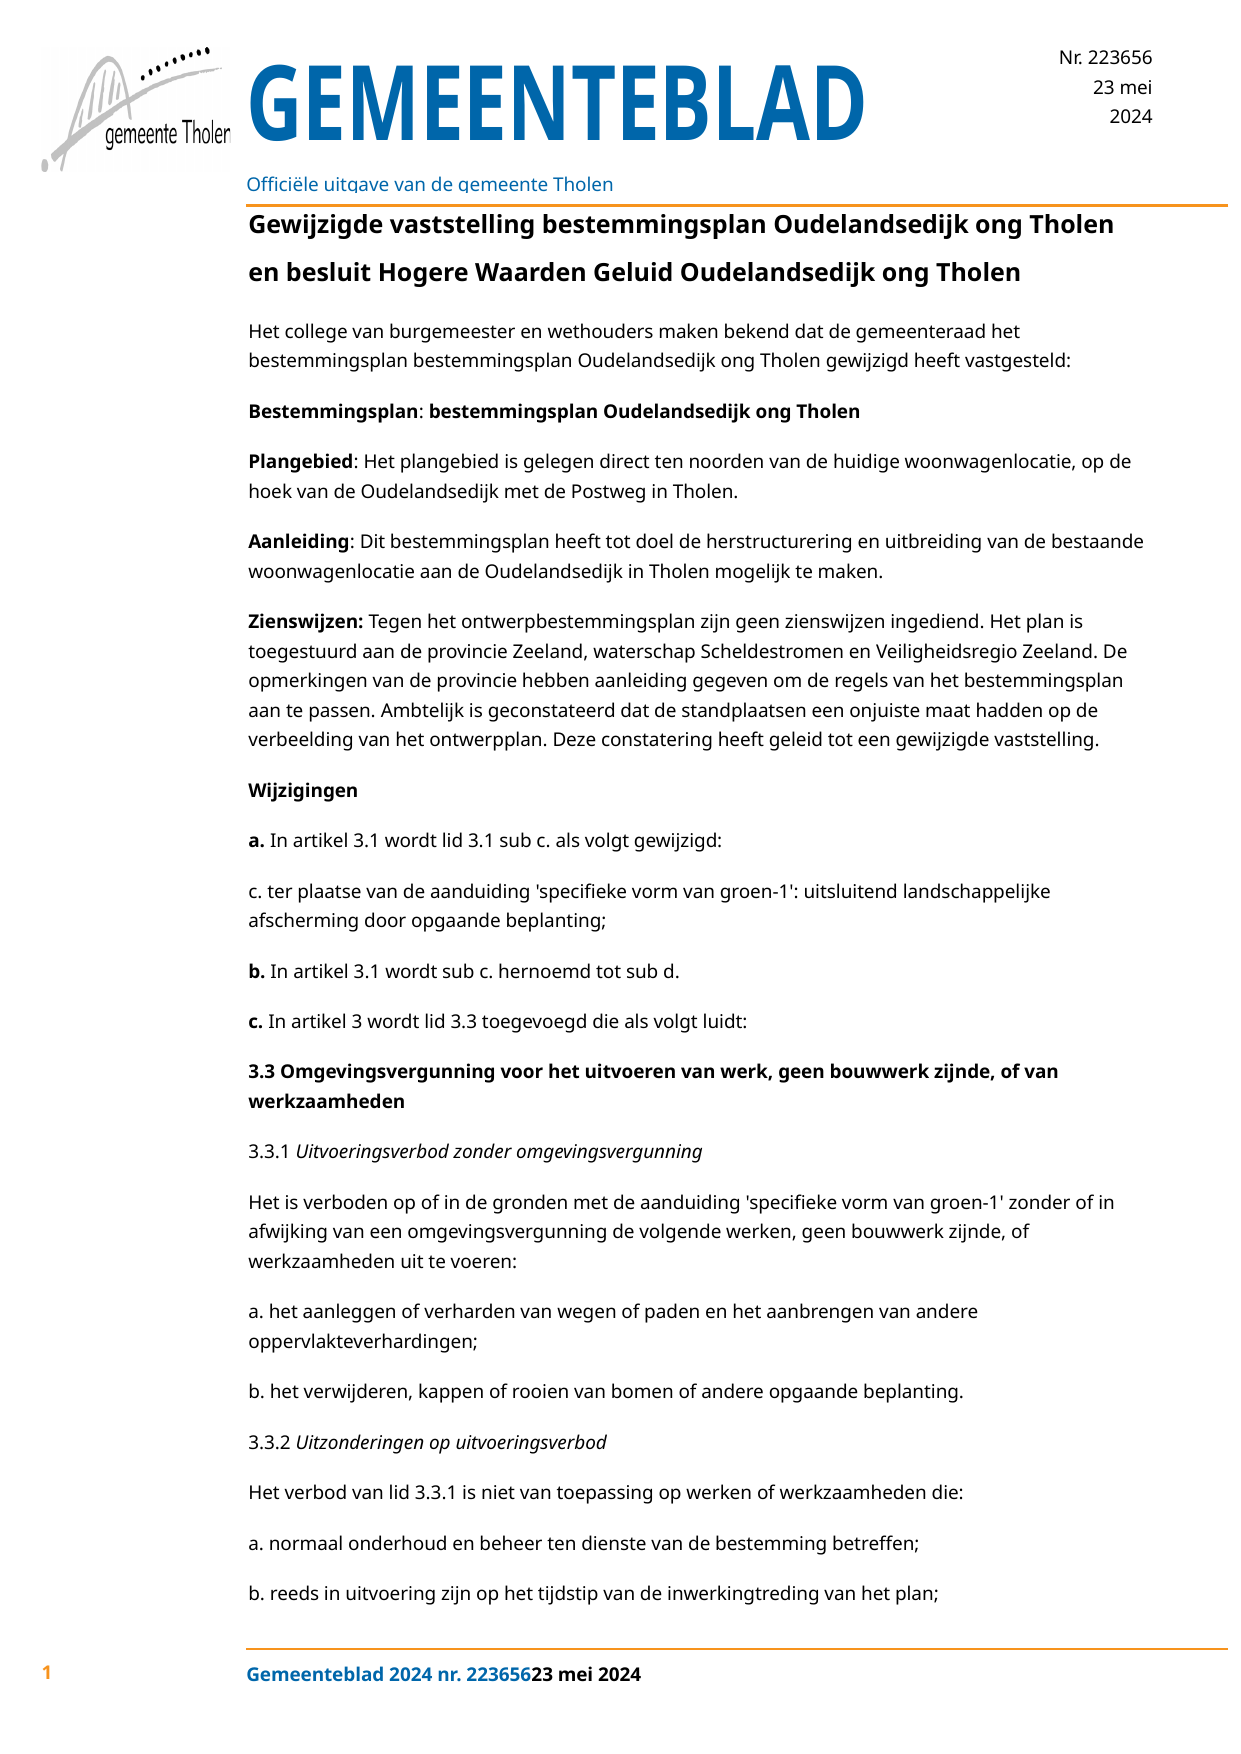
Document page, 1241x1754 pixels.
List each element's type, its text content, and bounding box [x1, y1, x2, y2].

text a. het aanleggen of verharden van wegen of paden en het aanbrengen van andere oppervlakteverhardingen; [248, 1299, 1152, 1354]
text a. normaal onderhoud en beheer ten dienste van de bestemming betreffen; [248, 1530, 1152, 1556]
text Zienswijzen: Tegen het ontwerpbestemmingsplan zijn geen zienswijzen ingediend. Het plan is toegestuurd aan de provincie Zeeland, waterschap Scheldestromen en Veiligheidsregio Zeeland. De opmerkingen van de provincie hebben aanleiding gegeven om de regels van het bestemmingsplan aan te passen. Ambtelijk is geconstateerd dat de standplaatsen een onjuiste maat hadden op de verbeelding van het ontwerpplan. Deze constatering heeft geleid tot een gewijzigde vaststelling. [248, 608, 1152, 752]
text b. reeds in uitvoering zijn op het tijdstip van de inwerkingtreding van het plan; [248, 1580, 1152, 1606]
picture [41, 47, 231, 172]
text 3.3.2 Uitzonderingen op uitvoeringsverbod [248, 1429, 1152, 1455]
text 3.3.1 Uitvoeringsverbod zonder omgevingsvergunning [248, 1139, 1152, 1164]
text a. In artikel 3.1 wordt lid 3.1 sub c. als volgt gewijzigd: [248, 827, 1152, 853]
text Bestemmingsplan: bestemmingsplan Oudelandsedijk ong Tholen [248, 398, 1152, 424]
text Wijzigingen [248, 777, 1152, 803]
text Het is verboden op of in de gronden met de aanduiding 'specifieke vorm van groen-1' zonder of in afwijking van een omgevingsvergunning de volgende werken, geen bouwwerk zijnde, of werkzaamheden uit te voeren: [248, 1189, 1152, 1274]
text Aanleiding: Dit bestemmingsplan heeft tot doel de herstructurering en uitbreiding van de bestaande woonwagenlocatie aan de Oudelandsedijk in Tholen mogelijk te maken. [248, 528, 1152, 584]
text Gewijzigde vaststelling bestemmingsplan Oudelandsedijk ong Tholen en besluit Hogere Waarden Geluid Oudelandsedijk ong Tholen [248, 207, 1152, 288]
text c. ter plaatse van de aanduiding 'specifieke vorm van groen-1': uitsluitend landschappelijke afscherming door opgaande beplanting; [248, 878, 1152, 933]
text b. het verwijderen, kappen of rooien van bomen of andere opgaande beplanting. [248, 1379, 1152, 1404]
text Het college van burgemeester en wethouders maken bekend dat de gemeenteraad het bestemmingsplan bestemmingsplan Oudelandsedijk ong Tholen gewijzigd heeft vastgesteld: [248, 318, 1152, 373]
text b. In artikel 3.1 wordt sub c. hernoemd tot sub d. [248, 958, 1152, 984]
text Het verbod van lid 3.3.1 is niet van toepassing op werken of werkzaamheden die: [248, 1479, 1152, 1505]
text Plangebied: Het plangebied is gelegen direct ten noorden van de huidige woonwagenlocatie, op de hoek van de Oudelandsedijk met de Postweg in Tholen. [248, 448, 1152, 504]
text c. In artikel 3 wordt lid 3.3 toegevoegd die als volgt luidt: [248, 1008, 1152, 1034]
text 3.3 Omgevingsvergunning voor het uitvoeren van werk, geen bouwwerk zijnde, of van werkzaamheden [248, 1059, 1152, 1114]
